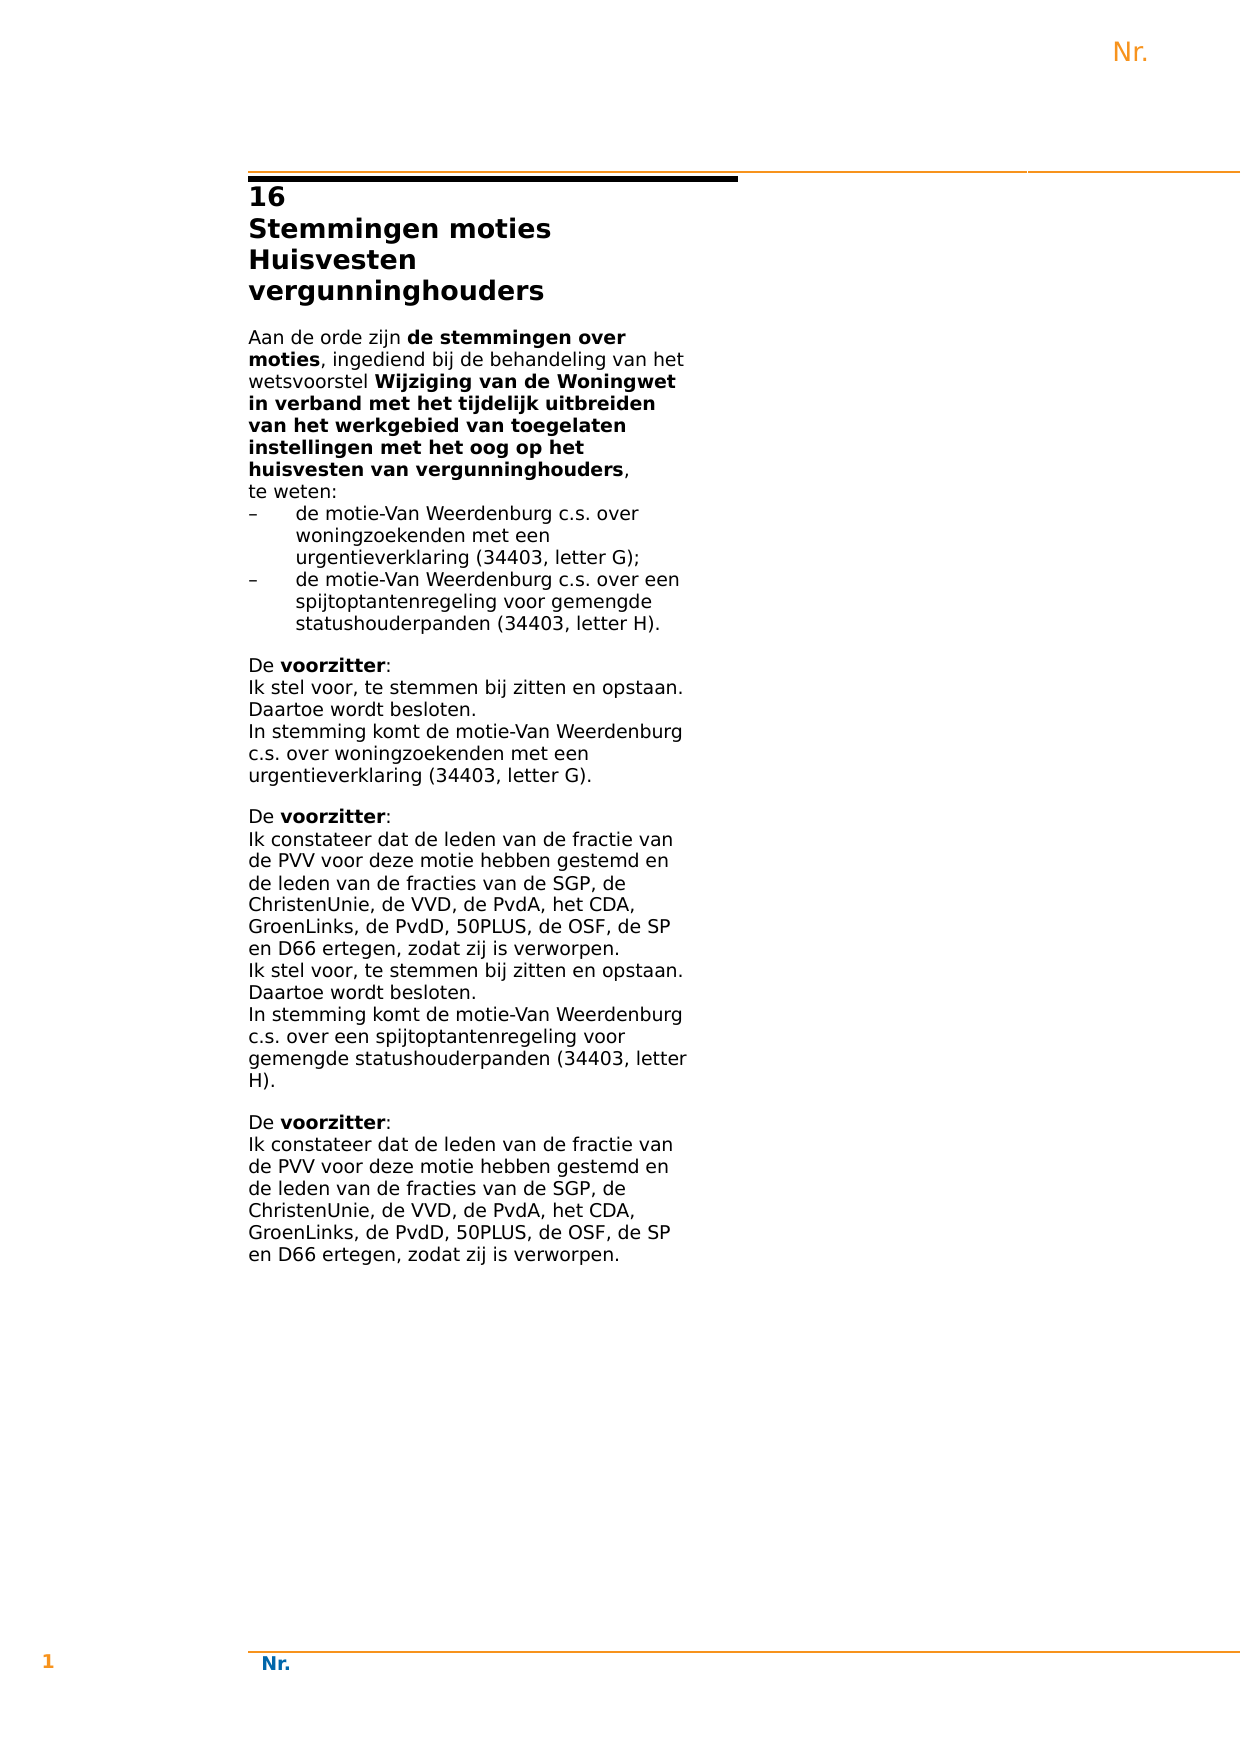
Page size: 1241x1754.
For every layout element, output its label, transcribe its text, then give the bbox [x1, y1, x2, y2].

text Daartoe wordt besloten. [248, 982, 691, 1004]
list de motie-Van Weerdenburg c.s. over woningzoekenden met een urgentieverklaring (34403, letter G); [248, 503, 691, 569]
text Daartoe wordt besloten. [248, 698, 691, 721]
text De voorzitter: [248, 1112, 691, 1134]
text Ik constateer dat de leden van de fractie van de PVV voor deze motie hebben gestemd en de leden van de fracties van de SGP, de ChristenUnie, de VVD, de PvdA, het CDA, GroenLinks, de PvdD, 50PLUS, de OSF, de SP en D66 ertegen, zodat zij is verworpen. [248, 1134, 691, 1266]
title 16 Stemmingen moties Huisvesten vergunninghouders [248, 182, 691, 307]
text Ik stel voor, te stemmen bij zitten en opstaan. [248, 677, 691, 698]
text Ik stel voor, te stemmen bij zitten en opstaan. [248, 960, 691, 982]
text Aan de orde zijn de stemmingen over moties, ingediend bij de behandeling van het wetsvoorstel Wijziging van de Woningwet in verband met het tijdelijk uitbreiden van het werkgebied van toegelaten instellingen met het oog op het huisvesten van vergunninghouders, [248, 327, 691, 481]
text De voorzitter: [248, 806, 691, 828]
text In stemming komt de motie-Van Weerdenburg c.s. over woningzoekenden met een urgentieverklaring (34403, letter G). [248, 721, 691, 786]
list de motie-Van Weerdenburg c.s. over een spijtoptantenregeling voor gemengde statushouderpanden (34403, letter H). [248, 569, 691, 634]
text te weten: [248, 481, 691, 503]
text In stemming komt de motie-Van Weerdenburg c.s. over een spijtoptantenregeling voor gemengde statushouderpanden (34403, letter H). [248, 1004, 691, 1092]
text Ik constateer dat de leden van de fractie van de PVV voor deze motie hebben gestemd en de leden van de fracties van de SGP, de ChristenUnie, de VVD, de PvdA, het CDA, GroenLinks, de PvdD, 50PLUS, de OSF, de SP en D66 ertegen, zodat zij is verworpen. [248, 828, 691, 960]
text De voorzitter: [248, 654, 691, 677]
